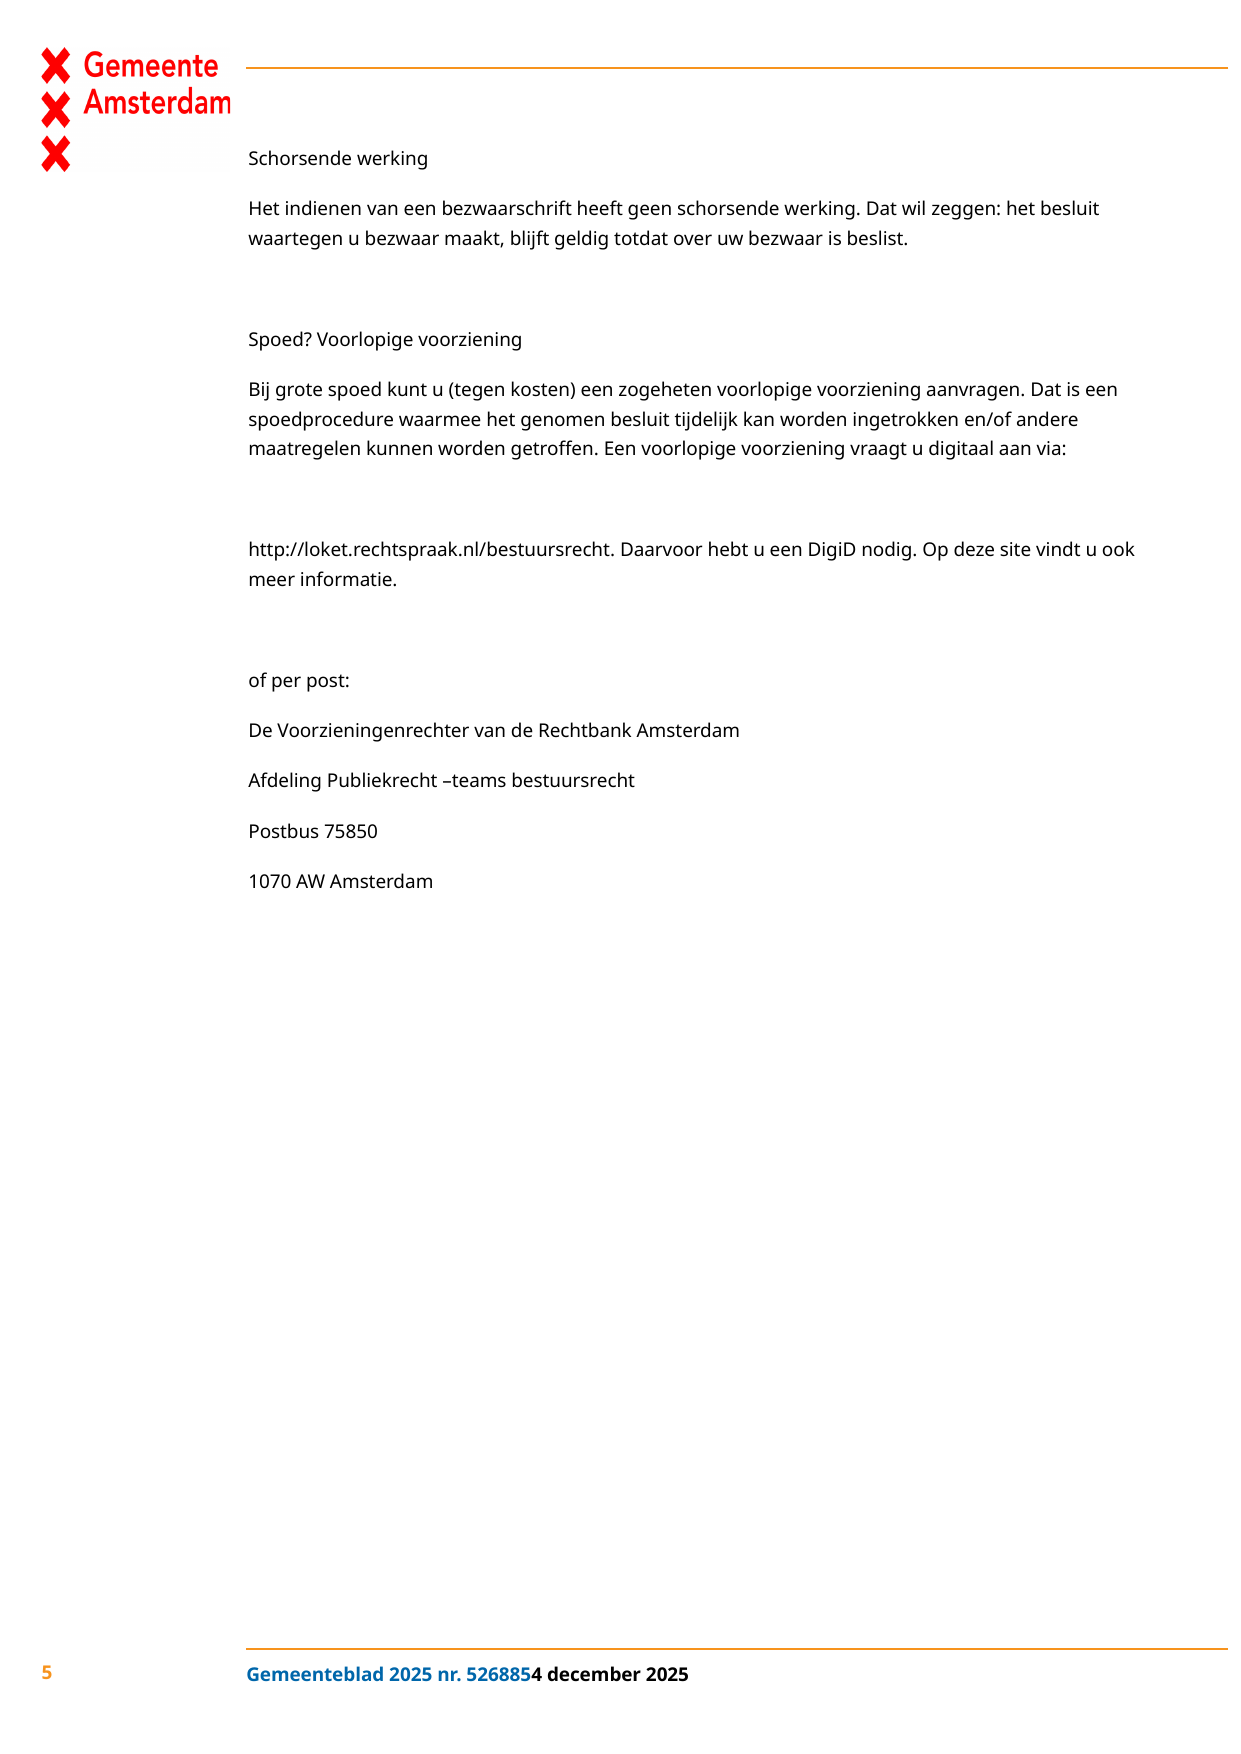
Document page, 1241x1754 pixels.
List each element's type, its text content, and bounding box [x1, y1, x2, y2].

text Schorsende werking [248, 145, 1152, 171]
text 1070 AW Amsterdam [248, 868, 1152, 894]
text De Voorzieningenrechter van de Rechtbank Amsterdam [248, 717, 1152, 743]
text Postbus 75850 [248, 818, 1152, 844]
text http://loket.rechtspraak.nl/bestuursrecht. Daarvoor hebt u een DigiD nodig. Op deze site vindt u ook meer informatie. [248, 536, 1152, 592]
text Spoed? Voorlopige voorziening [248, 326, 1152, 352]
text Bij grote spoed kunt u (tegen kosten) een zogeheten voorlopige voorziening aanvragen. Dat is een spoedprocedure waarmee het genomen besluit tijdelijk kan worden ingetrokken en/of andere maatregelen kunnen worden getroffen. Een voorlopige voorziening vraagt u digitaal aan via: [248, 376, 1152, 461]
text Het indienen van een bezwaarschrift heeft geen schorsende werking. Dat wil zeggen: het besluit waartegen u bezwaar maakt, blijft geldig totdat over uw bezwaar is beslist. [248, 196, 1152, 251]
picture [41, 47, 231, 172]
text Afdeling Publiekrecht –teams bestuursrecht [248, 768, 1152, 793]
text of per post: [248, 667, 1152, 693]
